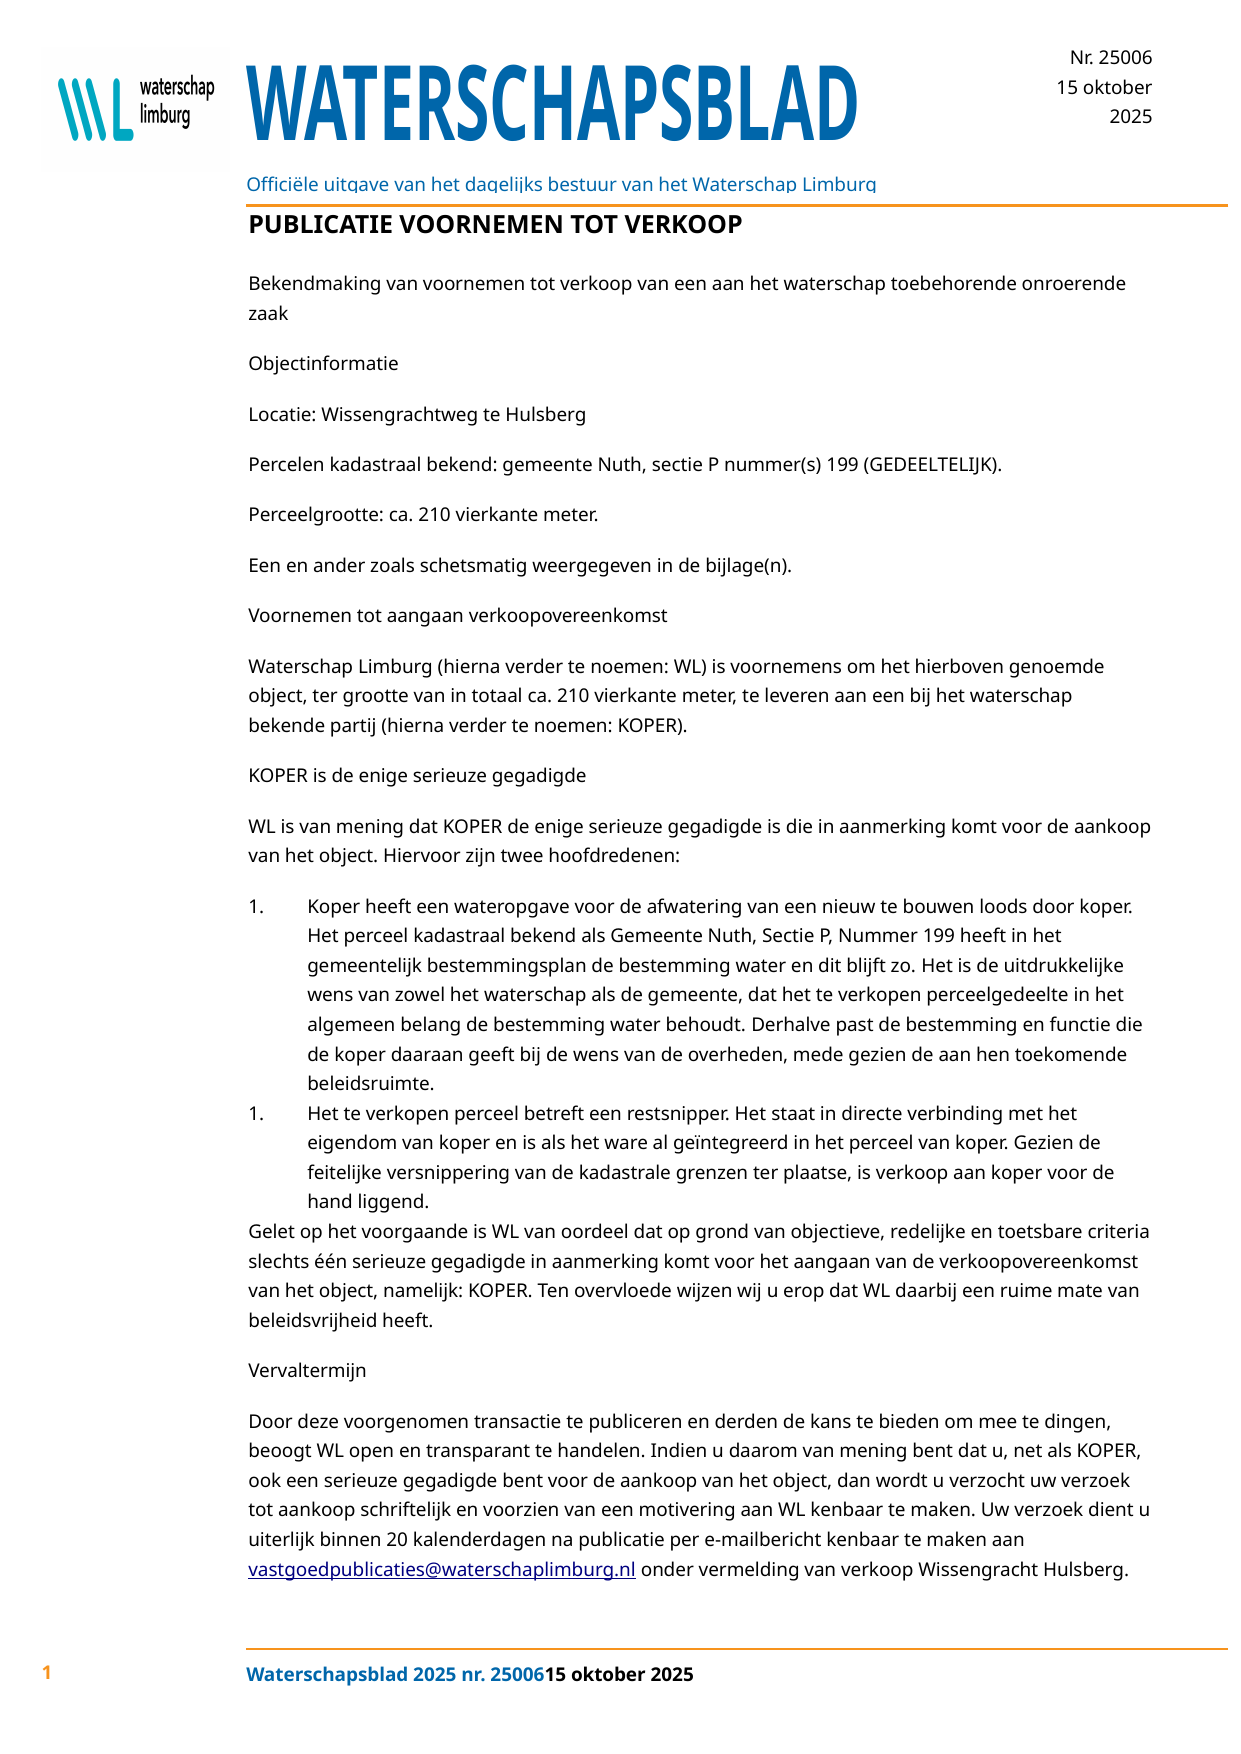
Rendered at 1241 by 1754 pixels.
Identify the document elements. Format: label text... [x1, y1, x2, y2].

text Percelen kadastraal bekend: gemeente Nuth, sectie P nummer(s) 199 (GEDEELTELIJK). [248, 451, 1152, 477]
text WL is van mening dat KOPER de enige serieuze gegadigde is die in aanmerking komt voor de aankoop van het object. Hiervoor zijn twee hoofdredenen: [248, 813, 1152, 868]
text KOPER is de enige serieuze gegadigde [248, 762, 1152, 788]
picture [41, 47, 231, 172]
text Perceelgrootte: ca. 210 vierkante meter. [248, 502, 1152, 527]
text Objectinformatie [248, 350, 1152, 376]
text Vervaltermijn [248, 1357, 1152, 1383]
text Waterschap Limburg (hierna verder te noemen: WL) is voornemens om het hierboven genoemde object, ter grootte van in totaal ca. 210 vierkante meter, te leveren aan een bij het waterschap bekende partij (hierna verder te noemen: KOPER). [248, 653, 1152, 738]
text Gelet op het voorgaande is WL van oordeel dat op grond van objectieve, redelijke en toetsbare criteria slechts één serieuze gegadigde in aanmerking komt voor het aangaan van de verkoopovereenkomst van het object, namelijk: KOPER. Ten overvloede wijzen wij u erop dat WL daarbij een ruime mate van beleidsvrijheid heeft. [248, 1218, 1152, 1333]
text Bekendmaking van voornemen tot verkoop van een aan het waterschap toebehorende onroerende zaak [248, 270, 1152, 326]
text Door deze voorgenomen transactie te publiceren en derden de kans te bieden om mee te dingen, beoogt WL open en transparant te handelen. Indien u daarom van mening bent dat u, net als KOPER, ook een serieuze gegadigde bent voor de aankoop van het object, dan wordt u verzocht uw verzoek tot aankoop schriftelijk en voorzien van een motivering aan WL kenbaar te maken. Uw verzoek dient u uiterlijk binnen 20 kalenderdagen na publicatie per e-mailbericht kenbaar te maken aan vastgoedpublicaties@waterschaplimburg.nl onder vermelding van verkoop Wissengracht Hulsberg. [248, 1408, 1152, 1581]
list Koper heeft een wateropgave voor de afwatering van een nieuw te bouwen loods door koper. Het perceel kadastraal bekend als Gemeente Nuth, Sectie P, Nummer 199 heeft in het gemeentelijk bestemmingsplan de bestemming water en dit blijft zo. Het is de uitdrukkelijke wens van zowel het waterschap als de gemeente, dat het te verkopen perceelgedeelte in het algemeen belang de bestemming water behoudt. Derhalve past de bestemming en functie die de koper daaraan geeft bij de wens van de overheden, mede gezien de aan hen toekomende beleidsruimte. [248, 893, 1152, 1096]
list Het te verkopen perceel betreft een restsnipper. Het staat in directe verbinding met het eigendom van koper en is als het ware al geïntegreerd in het perceel van koper. Gezien de feitelijke versnippering van de kadastrale grenzen ter plaatse, is verkoop aan koper voor de hand liggend. [248, 1100, 1152, 1214]
text PUBLICATIE VOORNEMEN TOT VERKOOP [248, 207, 1152, 241]
text Een en ander zoals schetsmatig weergegeven in de bijlage(n). [248, 552, 1152, 578]
text Locatie: Wissengrachtweg te Hulsberg [248, 401, 1152, 426]
text Voornemen tot aangaan verkoopovereenkomst [248, 602, 1152, 628]
